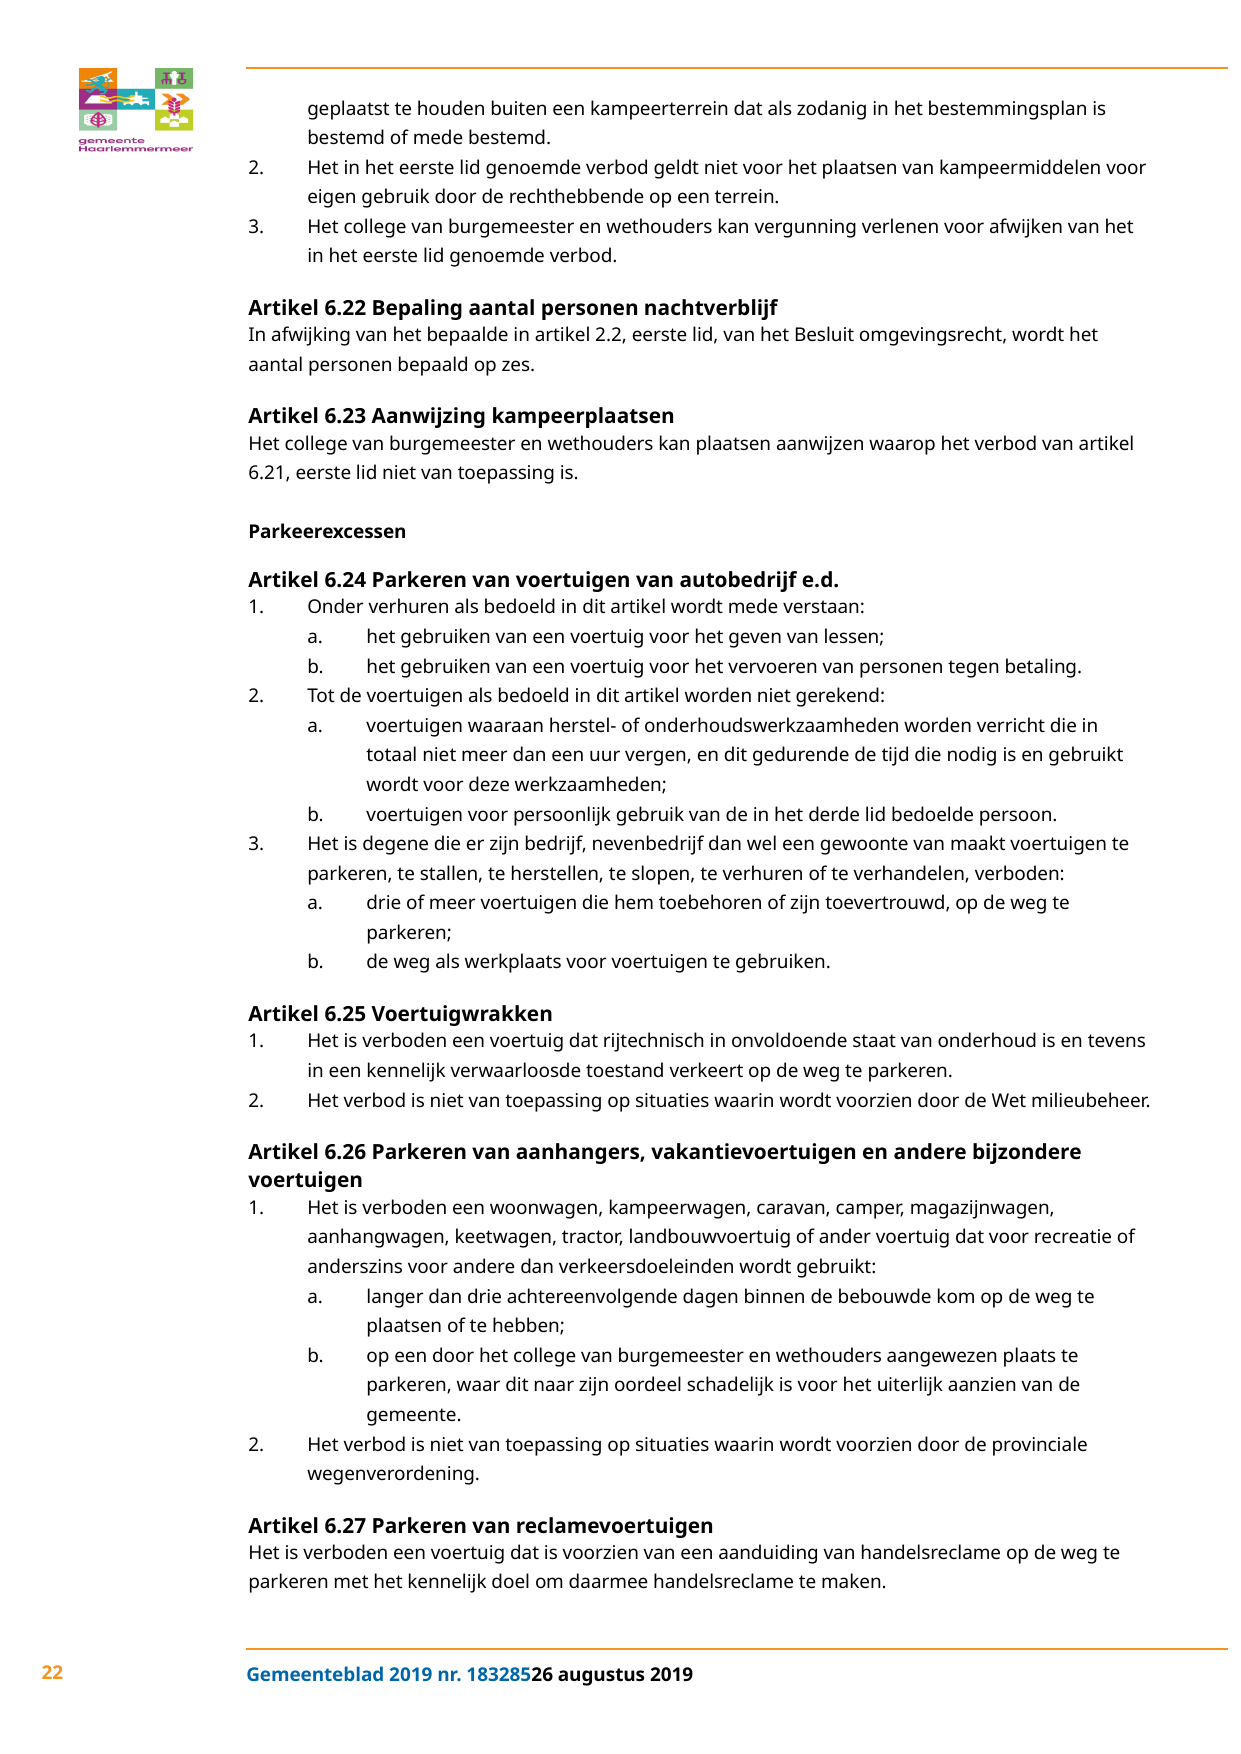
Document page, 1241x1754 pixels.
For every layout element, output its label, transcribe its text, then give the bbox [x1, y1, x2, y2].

text Artikel 6.27 Parkeren van reclamevoertuigen [248, 1511, 1152, 1539]
list langer dan drie achtereenvolgende dagen binnen de bebouwde kom op de weg te plaatsen of te hebben; [307, 1283, 1152, 1338]
text Het college van burgemeester en wethouders kan plaatsen aanwijzen waarop het verbod van artikel 6.21, eerste lid niet van toepassing is. [248, 430, 1152, 485]
text Parkeerexcessen [248, 519, 1152, 544]
list voertuigen waaraan herstel- of onderhoudswerkzaamheden worden verricht die in totaal niet meer dan een uur vergen, en dit gedurende de tijd die nodig is en gebruikt wordt voor deze werkzaamheden; [307, 712, 1152, 797]
text Artikel 6.25 Voertuigwrakken [248, 999, 1152, 1028]
list drie of meer voertuigen die hem toebehoren of zijn toevertrouwd, op de weg te parkeren; [307, 889, 1152, 945]
list het gebruiken van een voertuig voor het geven van lessen; [307, 623, 1152, 649]
picture [41, 47, 231, 172]
list Het college van burgemeester en wethouders kan vergunning verlenen voor afwijken van het in het eerste lid genoemde verbod. [248, 213, 1152, 268]
list Het verbod is niet van toepassing op situaties waarin wordt voorzien door de Wet milieubeheer. [248, 1087, 1152, 1112]
text Het is verboden een voertuig dat is voorzien van een aanduiding van handelsreclame op de weg te parkeren met het kennelijk doel om daarmee handelsreclame te maken. [248, 1539, 1152, 1594]
list Het is degene die er zijn bedrijf, nevenbedrijf dan wel een gewoonte van maakt voertuigen te parkeren, te stallen, te herstellen, te slopen, te verhuren of te verhandelen, verboden: [248, 830, 1152, 886]
list het gebruiken van een voertuig voor het vervoeren van personen tegen betaling. [307, 653, 1152, 679]
list Het in het eerste lid genoemde verbod geldt niet voor het plaatsen van kampeermiddelen voor eigen gebruik door de rechthebbende op een terrein. [248, 154, 1152, 209]
list op een door het college van burgemeester en wethouders aangewezen plaats te parkeren, waar dit naar zijn oordeel schadelijk is voor het uiterlijk aanzien van de gemeente. [307, 1342, 1152, 1427]
text Artikel 6.23 Aanwijzing kampeerplaatsen [248, 402, 1152, 430]
list Onder verhuren als bedoeld in dit artikel wordt mede verstaan: [248, 594, 1152, 619]
text Artikel 6.24 Parkeren van voertuigen van autobedrijf e.d. [248, 565, 1152, 594]
text In afwijking van het bepaalde in artikel 2.2, eerste lid, van het Besluit omgevingsrecht, wordt het aantal personen bepaald op zes. [248, 322, 1152, 377]
text Artikel 6.26 Parkeren van aanhangers, vakantievoertuigen en andere bijzondere voertuigen [248, 1137, 1152, 1194]
list Het verbod is niet van toepassing op situaties waarin wordt voorzien door de provinciale wegenverordening. [248, 1431, 1152, 1486]
list de weg als werkplaats voor voertuigen te gebruiken. [307, 949, 1152, 974]
list voertuigen voor persoonlijk gebruik van de in het derde lid bedoelde persoon. [307, 801, 1152, 827]
text Artikel 6.22 Bepaling aantal personen nachtverblijf [248, 293, 1152, 322]
list geplaatst te houden buiten een kampeerterrein dat als zodanig in het bestemmingsplan is bestemd of mede bestemd. [248, 95, 1152, 150]
list Het is verboden een voertuig dat rijtechnisch in onvoldoende staat van onderhoud is en tevens in een kennelijk verwaarloosde toestand verkeert op de weg te parkeren. [248, 1028, 1152, 1083]
list Het is verboden een woonwagen, kampeerwagen, caravan, camper, magazijnwagen, aanhangwagen, keetwagen, tractor, landbouwvoertuig of ander voertuig dat voor recreatie of anderszins voor andere dan verkeersdoeleinden wordt gebruikt: [248, 1194, 1152, 1279]
list Tot de voertuigen als bedoeld in dit artikel worden niet gerekend: [248, 682, 1152, 708]
